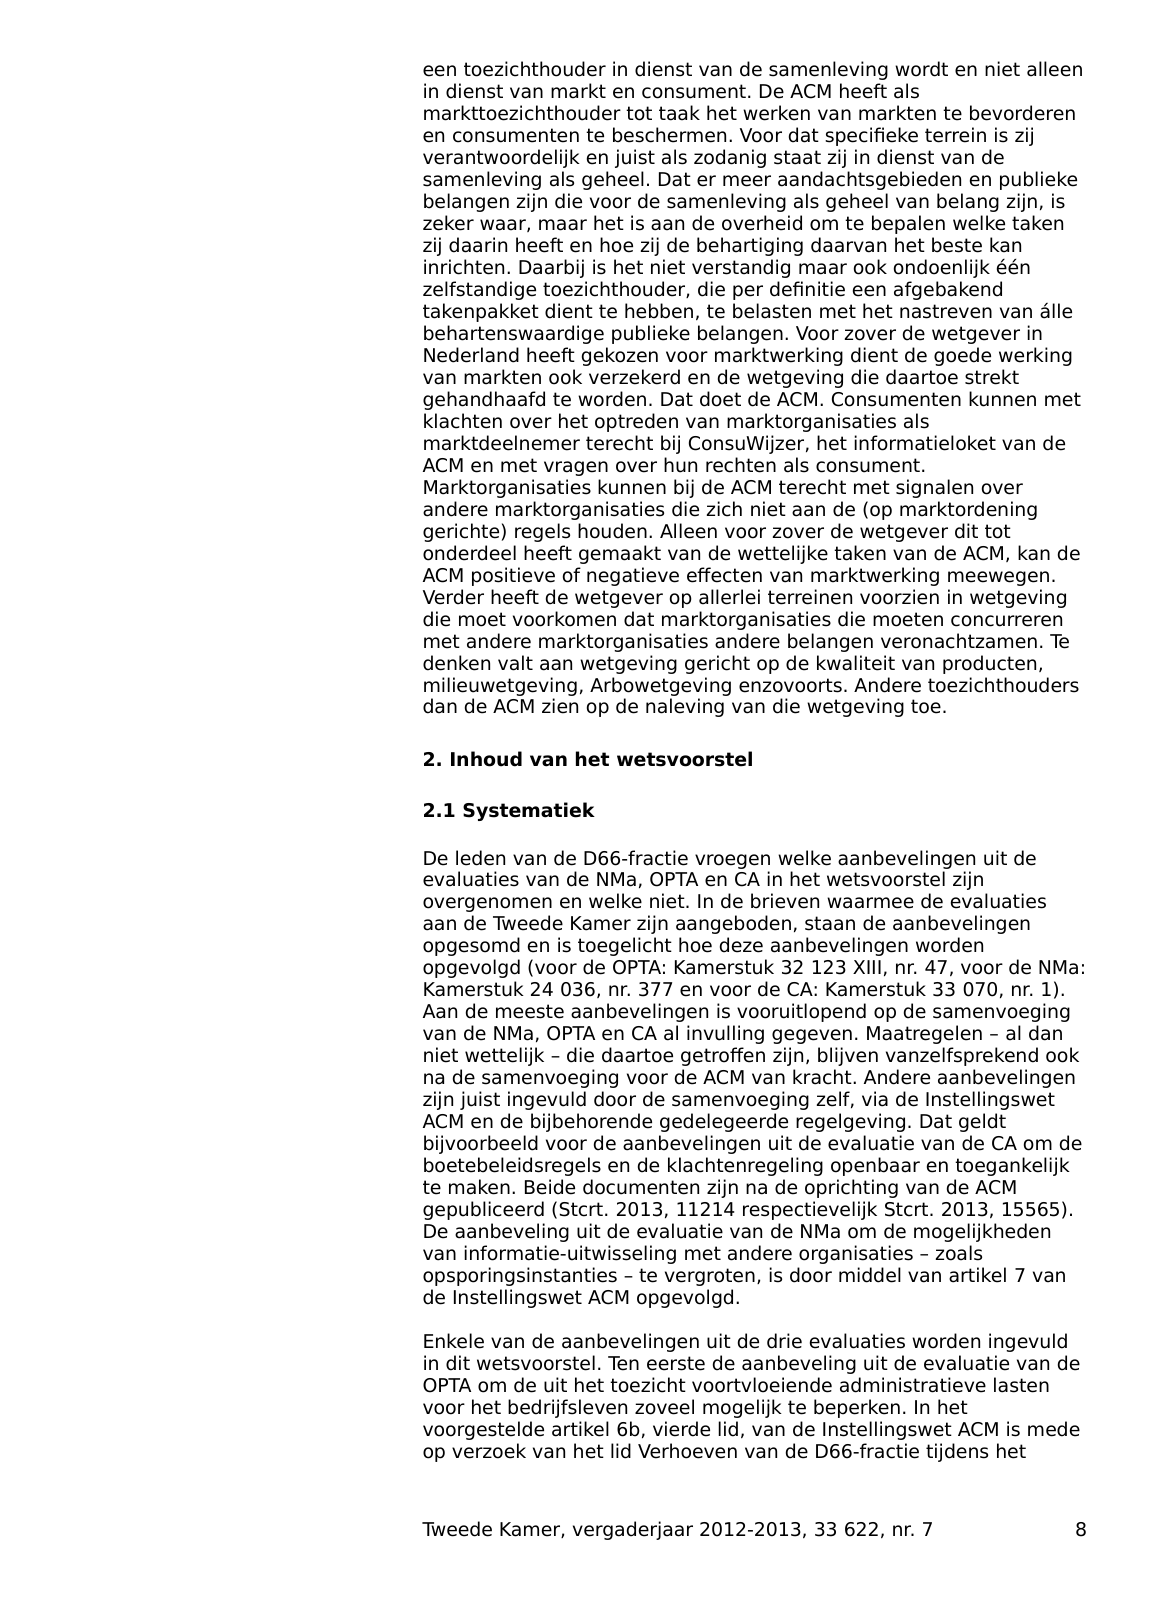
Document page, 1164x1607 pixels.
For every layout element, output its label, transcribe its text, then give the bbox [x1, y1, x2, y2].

text een toezichthouder in dienst van de samenleving wordt en niet alleen in dienst van markt en consument. De ACM heeft als markttoezichthouder tot taak het werken van markten te bevorderen en consumenten te beschermen. Voor dat specifieke terrein is zij verantwoordelijk en juist als zodanig staat zij in dienst van de samenleving als geheel. Dat er meer aandachtsgebieden en publieke belangen zijn die voor de samenleving als geheel van belang zijn, is zeker waar, maar het is aan de overheid om te bepalen welke taken zij daarin heeft en hoe zij de behartiging daarvan het beste kan inrichten. Daarbij is het niet verstandig maar ook ondoenlijk één zelfstandige toezichthouder, die per definitie een afgebakend takenpakket dient te hebben, te belasten met het nastreven van álle behartenswaardige publieke belangen. Voor zover de wetgever in Nederland heeft gekozen voor marktwerking dient de goede werking van markten ook verzekerd en de wetgeving die daartoe strekt gehandhaafd te worden. Dat doet de ACM. Consumenten kunnen met klachten over het optreden van marktorganisaties als marktdeelnemer terecht bij ConsuWijzer, het informatieloket van de ACM en met vragen over hun rechten als consument. Marktorganisaties kunnen bij de ACM terecht met signalen over andere marktorganisaties die zich niet aan de (op marktordening gerichte) regels houden. Alleen voor zover de wetgever dit tot onderdeel heeft gemaakt van de wettelijke taken van de ACM, kan de ACM positieve of negatieve effecten van marktwerking meewegen. Verder heeft de wetgever op allerlei terreinen voorzien in wetgeving die moet voorkomen dat marktorganisaties die moeten concurreren met andere marktorganisaties andere belangen veronachtzamen. Te denken valt aan wetgeving gericht op de kwaliteit van producten, milieuwetgeving, Arbowetgeving enzovoorts. Andere toezichthouders dan de ACM zien op de naleving van die wetgeving toe. [422, 59, 1087, 718]
subtitle 2.1 Systematiek [422, 800, 1087, 822]
subtitle 2. Inhoud van het wetsvoorstel [422, 748, 1087, 770]
text Enkele van de aanbevelingen uit de drie evaluaties worden ingevuld in dit wetsvoorstel. Ten eerste de aanbeveling uit de evaluatie van de OPTA om de uit het toezicht voortvloeiende administratieve lasten voor het bedrijfsleven zoveel mogelijk te beperken. In het voorgestelde artikel 6b, vierde lid, van de Instellingswet ACM is mede op verzoek van het lid Verhoeven van de D66-fractie tijdens het [422, 1331, 1087, 1463]
text De leden van de D66-fractie vroegen welke aanbevelingen uit de evaluaties van de NMa, OPTA en CA in het wetsvoorstel zijn overgenomen en welke niet. In de brieven waarmee de evaluaties aan de Tweede Kamer zijn aangeboden, staan de aanbevelingen opgesomd en is toegelicht hoe deze aanbevelingen worden opgevolgd (voor de OPTA: Kamerstuk 32 123 XIII, nr. 47, voor de NMa: Kamerstuk 24 036, nr. 377 en voor de CA: Kamerstuk 33 070, nr. 1). Aan de meeste aanbevelingen is vooruitlopend op de samenvoeging van de NMa, OPTA en CA al invulling gegeven. Maatregelen – al dan niet wettelijk – die daartoe getroffen zijn, blijven vanzelfsprekend ook na de samenvoeging voor de ACM van kracht. Andere aanbevelingen zijn juist ingevuld door de samenvoeging zelf, via de Instellingswet ACM en de bijbehorende gedelegeerde regelgeving. Dat geldt bijvoorbeeld voor de aanbevelingen uit de evaluatie van de CA om de boetebeleidsregels en de klachtenregeling openbaar en toegankelijk te maken. Beide documenten zijn na de oprichting van de ACM gepubliceerd (Stcrt. 2013, 11214 respectievelijk Stcrt. 2013, 15565). De aanbeveling uit de evaluatie van de NMa om de mogelijkheden van informatie-uitwisseling met andere organisaties – zoals opsporingsinstanties – te vergroten, is door middel van artikel 7 van de Instellingswet ACM opgevolgd. [422, 847, 1087, 1309]
